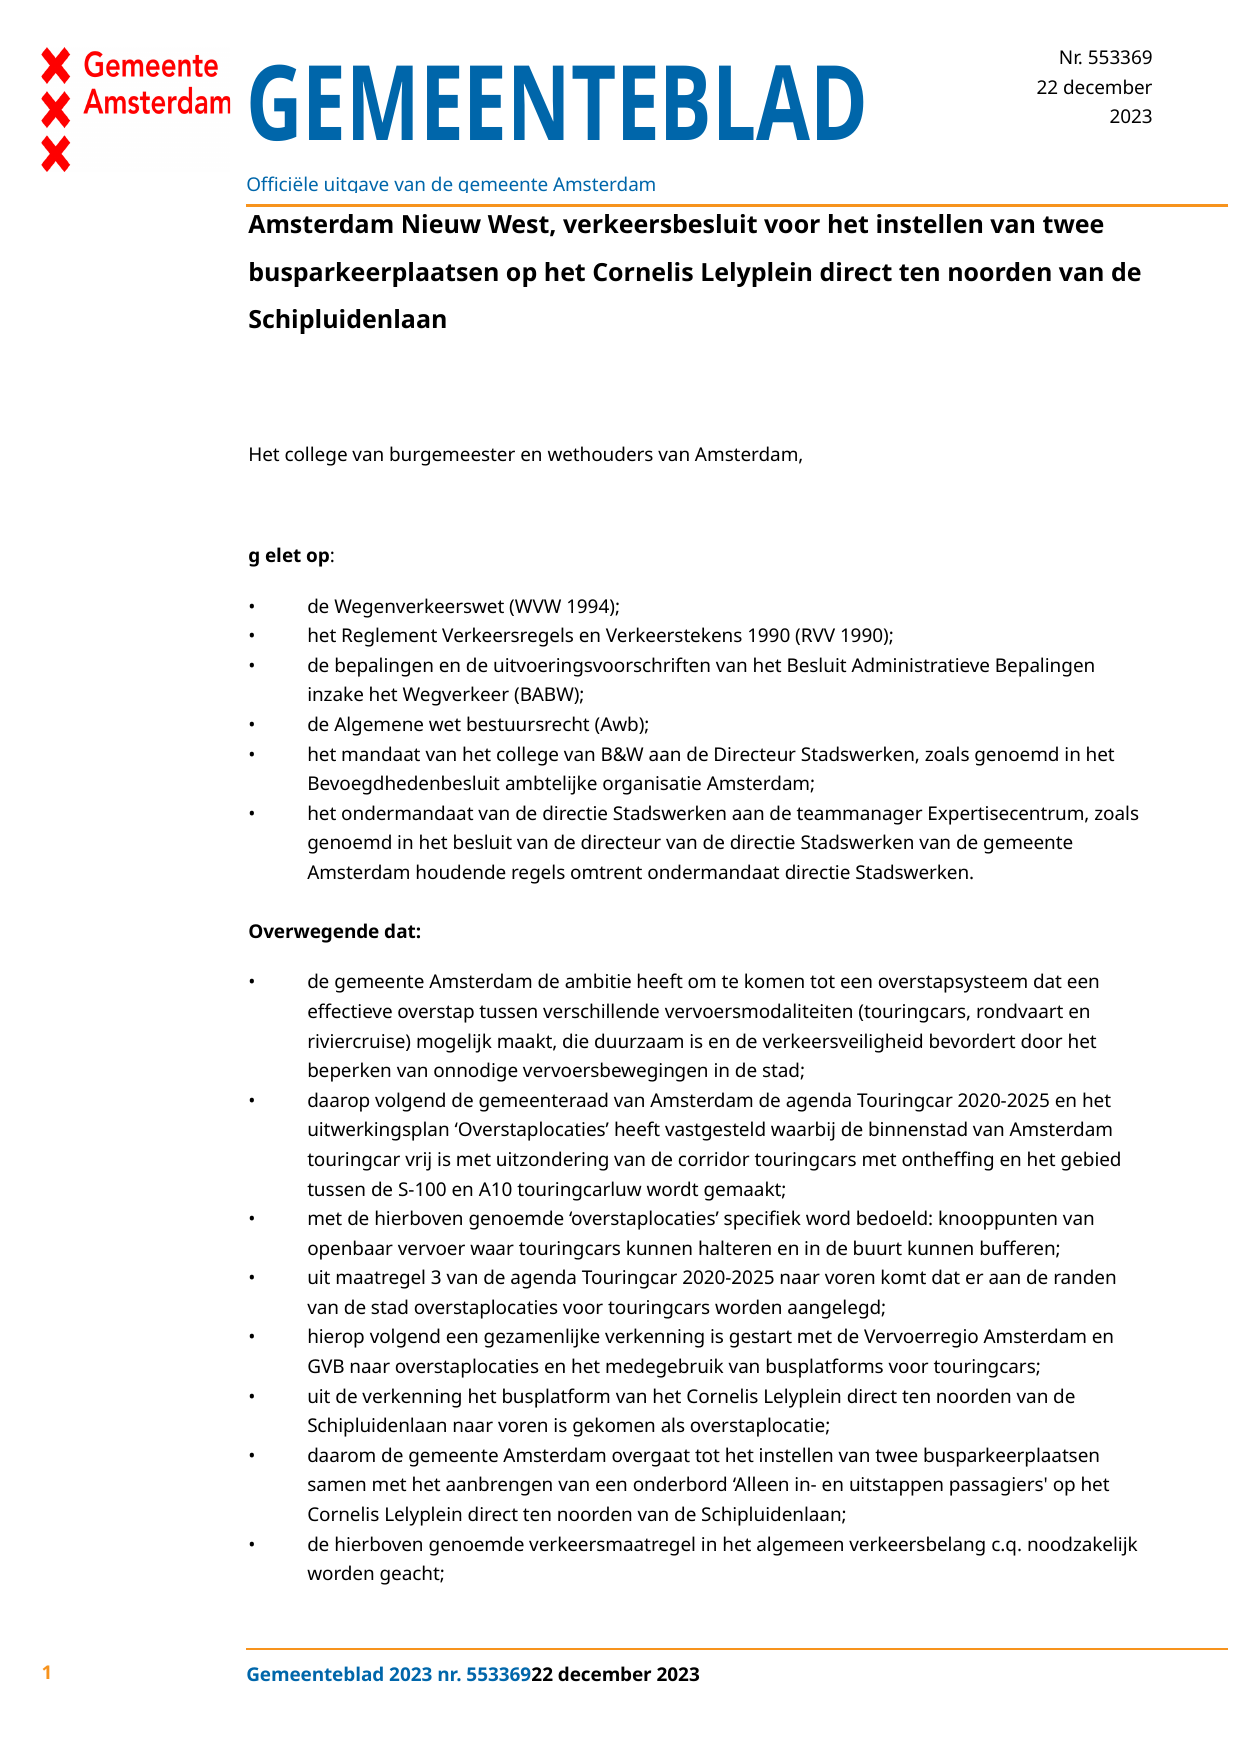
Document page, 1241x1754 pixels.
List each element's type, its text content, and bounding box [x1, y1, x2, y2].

text g elet op: [248, 542, 1152, 568]
list de bepalingen en de uitvoeringsvoorschriften van het Besluit Administratieve Bepalingen inzake het Wegverkeer (BABW); [248, 652, 1152, 707]
list de Wegenverkeerswet (WVW 1994); [248, 593, 1152, 619]
text Amsterdam Nieuw West, verkeersbesluit voor het instellen van twee busparkeerplaatsen op het Cornelis Lelyplein direct ten noorden van de Schipluidenlaan [248, 207, 1152, 336]
list het ondermandaat van de directie Stadswerken aan de teammanager Expertisecentrum, zoals genoemd in het besluit van de directeur van de directie Stadswerken van de gemeente Amsterdam houdende regels omtrent ondermandaat directie Stadswerken. [248, 800, 1152, 885]
list de Algemene wet bestuursrecht (Awb); [248, 711, 1152, 737]
picture [41, 47, 231, 172]
list uit maatregel 3 van de agenda Touringcar 2020-2025 naar voren komt dat er aan de randen van de stad overstaplocaties voor touringcars worden aangelegd; [248, 1264, 1152, 1320]
list met de hierboven genoemde ‘overstaplocaties’ specifiek word bedoeld: knooppunten van openbaar vervoer waar touringcars kunnen halteren en in de buurt kunnen bufferen; [248, 1205, 1152, 1261]
text Overwegende dat: [248, 918, 1152, 944]
list hierop volgend een gezamenlijke verkenning is gestart met de Vervoerregio Amsterdam en GVB naar overstaplocaties en het medegebruik van busplatforms voor touringcars; [248, 1324, 1152, 1379]
list de gemeente Amsterdam de ambitie heeft om te komen tot een overstapsysteem dat een effectieve overstap tussen verschillende vervoersmodaliteiten (touringcars, rondvaart en riviercruise) mogelijk maakt, die duurzaam is en de verkeersveiligheid bevordert door het beperken van onnodige vervoersbewegingen in de stad; [248, 969, 1152, 1083]
list het mandaat van het college van B&W aan de Directeur Stadswerken, zoals genoemd in het Bevoegdhedenbesluit ambtelijke organisatie Amsterdam; [248, 741, 1152, 796]
list het Reglement Verkeersregels en Verkeerstekens 1990 (RVV 1990); [248, 622, 1152, 648]
list daarom de gemeente Amsterdam overgaat tot het instellen van twee busparkeerplaatsen samen met het aanbrengen van een onderbord ‘Alleen in- en uitstappen passagiers' op het Cornelis Lelyplein direct ten noorden van de Schipluidenlaan; [248, 1442, 1152, 1527]
list uit de verkenning het busplatform van het Cornelis Lelyplein direct ten noorden van de Schipluidenlaan naar voren is gekomen als overstaplocatie; [248, 1383, 1152, 1438]
list daarop volgend de gemeenteraad van Amsterdam de agenda Touringcar 2020-2025 en het uitwerkingsplan ‘Overstaplocaties’ heeft vastgesteld waarbij de binnenstad van Amsterdam touringcar vrij is met uitzondering van de corridor touringcars met ontheffing en het gebied tussen de S-100 en A10 touringcarluw wordt gemaakt; [248, 1087, 1152, 1202]
text Het college van burgemeester en wethouders van Amsterdam, [248, 442, 1152, 467]
list de hierboven genoemde verkeersmaatregel in het algemeen verkeersbelang c.q. noodzakelijk worden geacht; [248, 1531, 1152, 1586]
